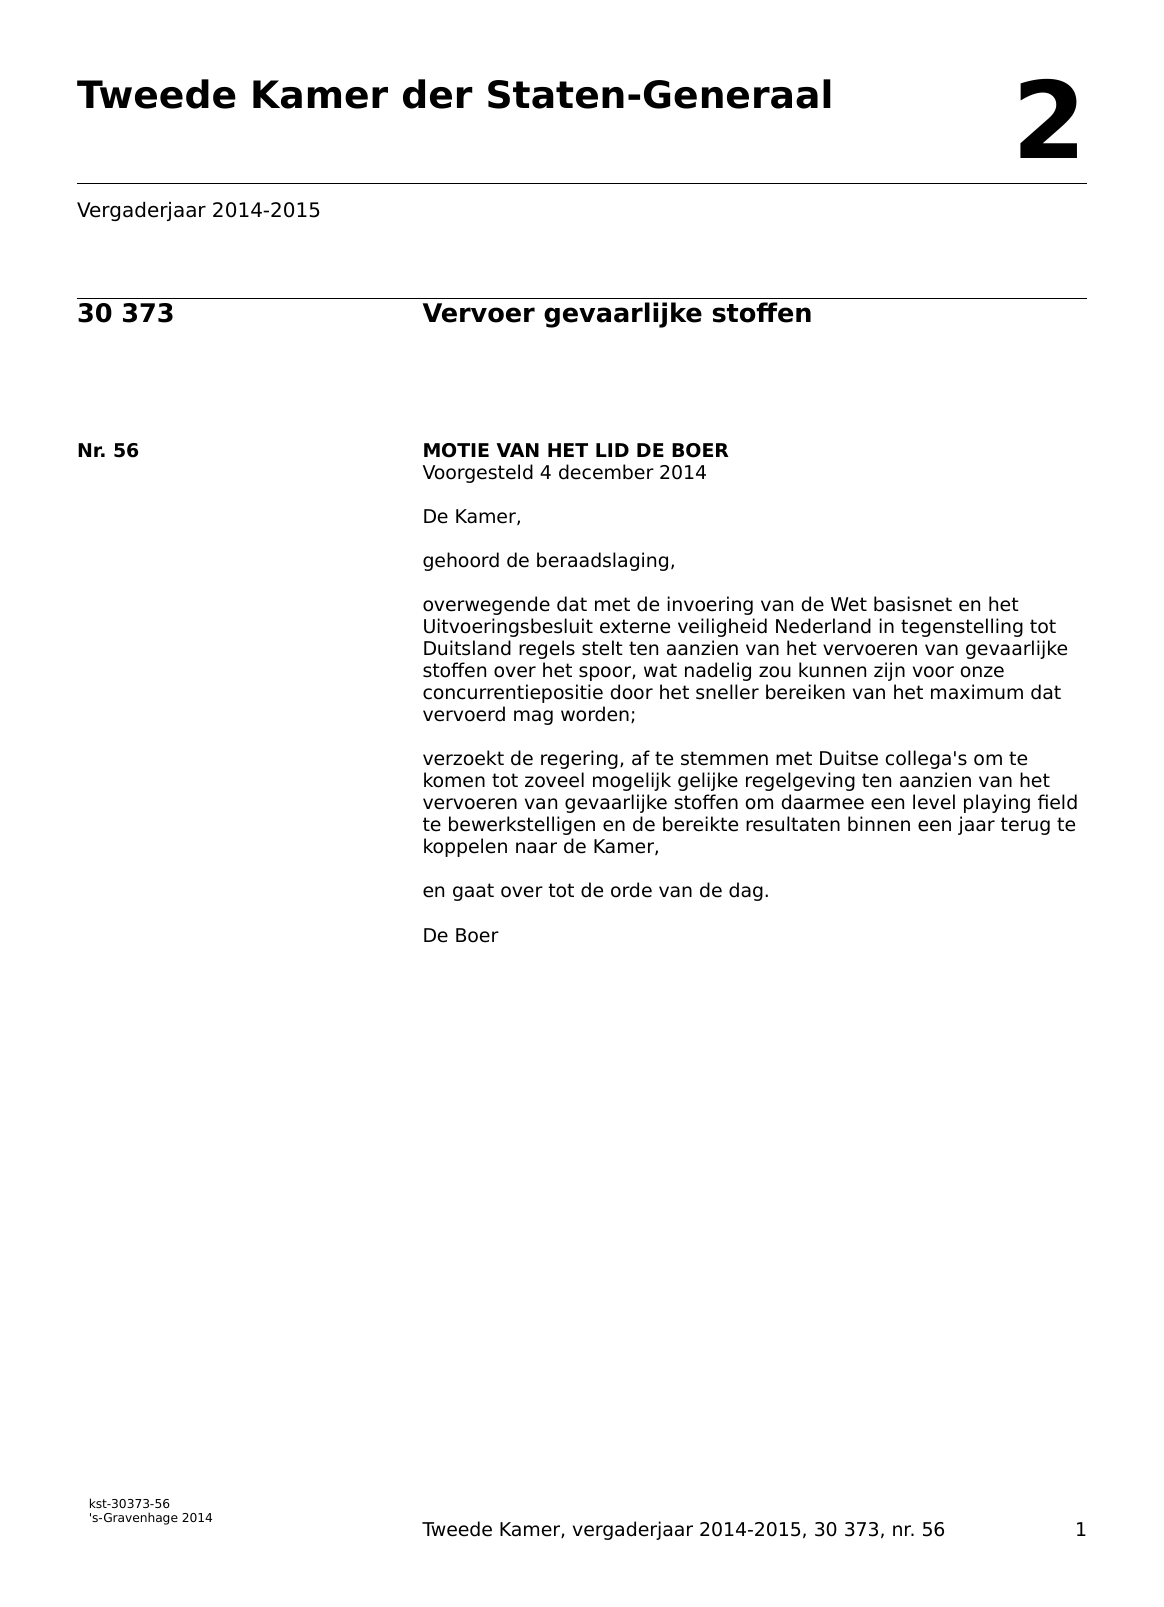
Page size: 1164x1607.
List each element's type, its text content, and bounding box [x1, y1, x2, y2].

subtitle Nr. 56 MOTIE VAN HET LID DE BOER [77, 440, 1087, 462]
text De Boer [422, 924, 1087, 946]
text gehoord de beraadslaging, [422, 550, 1087, 572]
text De Kamer, [422, 506, 1087, 528]
text overwegende dat met de invoering van de Wet basisnet en het Uitvoeringsbesluit externe veiligheid Nederland in tegenstelling tot Duitsland regels stelt ten aanzien van het vervoeren van gevaarlijke stoffen over het spoor, wat nadelig zou kunnen zijn voor onze concurrentiepositie door het sneller bereiken van het maximum dat vervoerd mag worden; [422, 594, 1087, 726]
text kst-30373-56 [88, 1497, 323, 1511]
table_header 2 [886, 59, 1087, 183]
table_cell Vergaderjaar 2014-2015 [77, 184, 1087, 298]
text verzoekt de regering, af te stemmen met Duitse collega's om te komen tot zoveel mogelijk gelijke regelgeving ten aanzien van het vervoeren van gevaarlijke stoffen om daarmee een level playing field te bewerkstelligen en de bereikte resultaten binnen een jaar terug te koppelen naar de Kamer, [422, 748, 1087, 858]
text en gaat over tot de orde van de dag. [422, 880, 1087, 902]
subtitle 30 373 Vervoer gevaarlijke stoffen [77, 299, 1087, 329]
text 's-Gravenhage 2014 [88, 1511, 323, 1525]
table_header Tweede Kamer der Staten-Generaal [77, 59, 886, 183]
text Voorgesteld 4 december 2014 [422, 462, 1087, 484]
